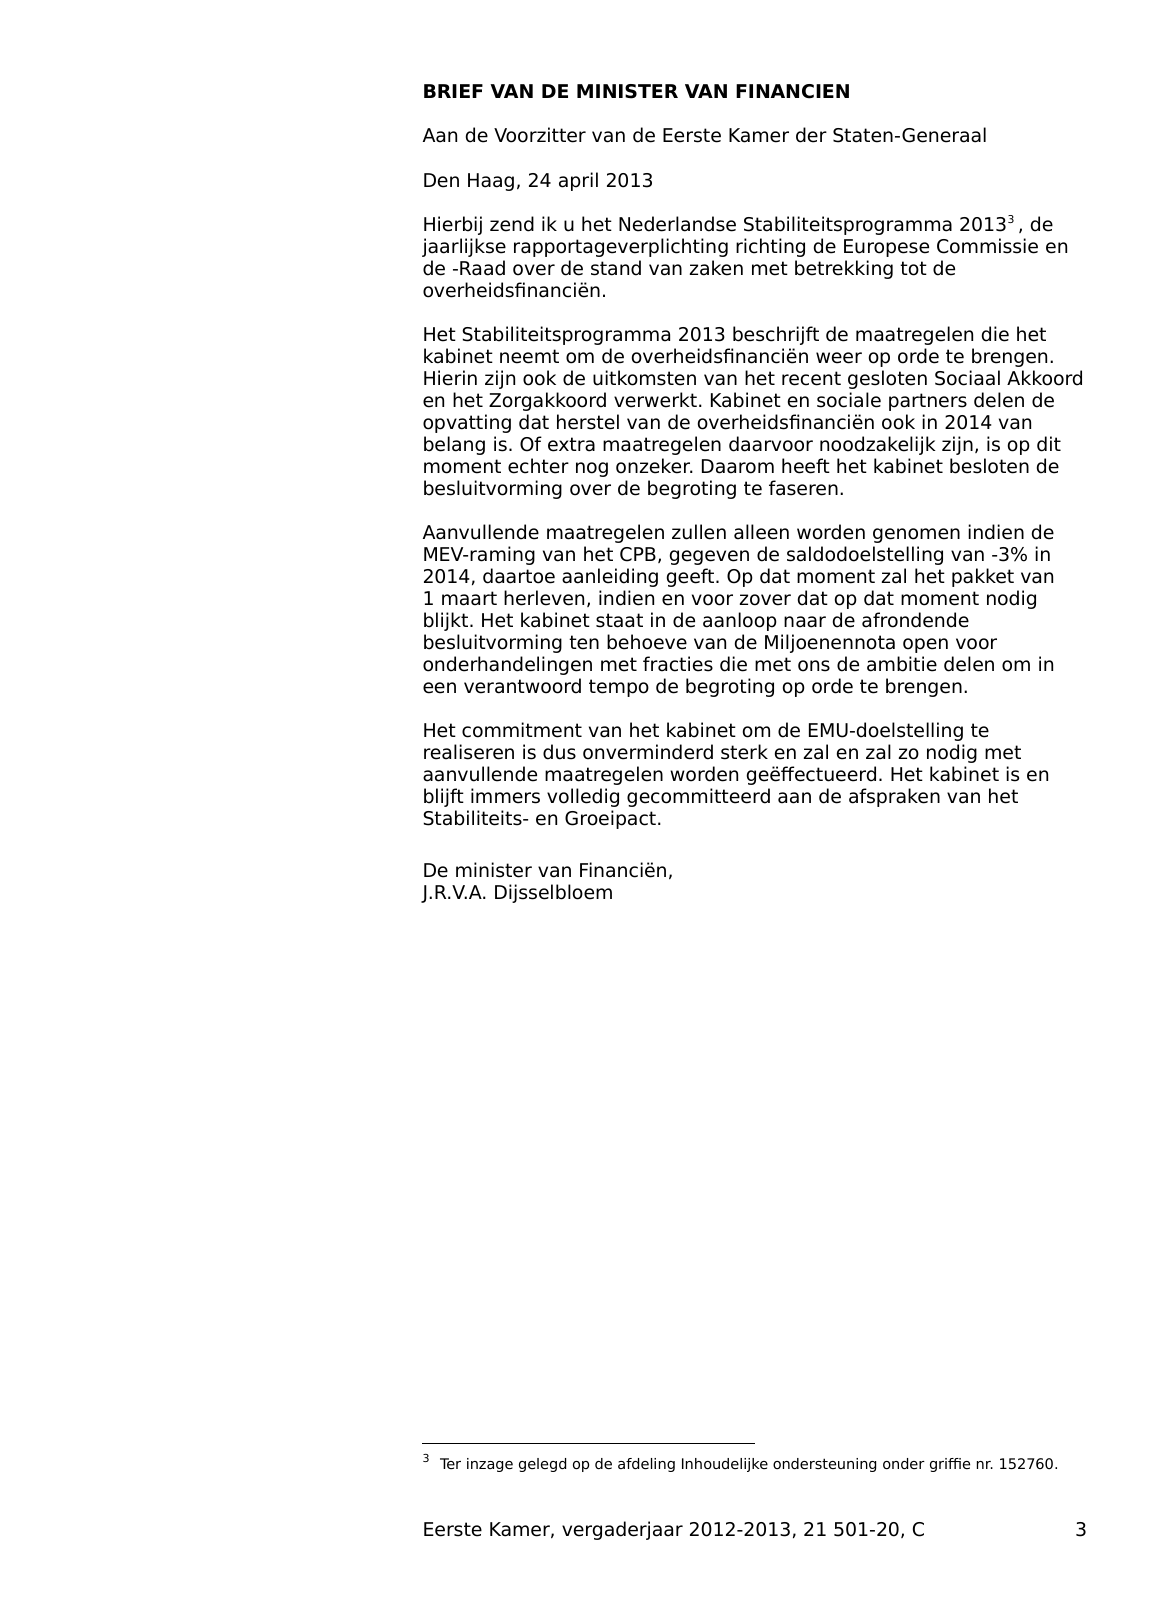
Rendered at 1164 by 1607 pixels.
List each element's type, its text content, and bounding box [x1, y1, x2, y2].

text Ter inzage gelegd op de afdeling Inhoudelijke ondersteuning onder griffie nr. 152760. [422, 1452, 1087, 1474]
text Het Stabiliteitsprogramma 2013 beschrijft de maatregelen die het kabinet neemt om de overheidsfinanciën weer op orde te brengen. Hierin zijn ook de uitkomsten van het recent gesloten Sociaal Akkoord en het Zorgakkoord verwerkt. Kabinet en sociale partners delen de opvatting dat herstel van de overheidsfinanciën ook in 2014 van belang is. Of extra maatregelen daarvoor noodzakelijk zijn, is op dit moment echter nog onzeker. Daarom heeft het kabinet besloten de besluitvorming over de begroting te faseren. [422, 324, 1087, 500]
text Het commitment van het kabinet om de EMU-doelstelling te realiseren is dus onverminderd sterk en zal en zal zo nodig met aanvullende maatregelen worden geëffectueerd. Het kabinet is en blijft immers volledig gecommitteerd aan de afspraken van het Stabiliteits- en Groeipact. [422, 720, 1087, 830]
text Hierbij zend ik u het Nederlandse Stabiliteitsprogramma 2013, de jaarlijkse rapportageverplichting richting de Europese Commissie en de -Raad over de stand van zaken met betrekking tot de overheidsfinanciën. [422, 214, 1087, 302]
text Den Haag, 24 april 2013 [422, 169, 1087, 192]
text Aan de Voorzitter van de Eerste Kamer der Staten-Generaal [422, 125, 1087, 147]
text De minister van Financiën, J.R.V.A. Dijsselbloem [422, 860, 1087, 904]
text Aanvullende maatregelen zullen alleen worden genomen indien de MEV-raming van het CPB, gegeven de saldodoelstelling van -3% in 2014, daartoe aanleiding geeft. Op dat moment zal het pakket van 1 maart herleven, indien en voor zover dat op dat moment nodig blijkt. Het kabinet staat in de aanloop naar de afrondende besluitvorming ten behoeve van de Miljoenennota open voor onderhandelingen met fracties die met ons de ambitie delen om in een verantwoord tempo de begroting op orde te brengen. [422, 522, 1087, 698]
subtitle BRIEF VAN DE MINISTER VAN FINANCIEN [422, 81, 1087, 103]
